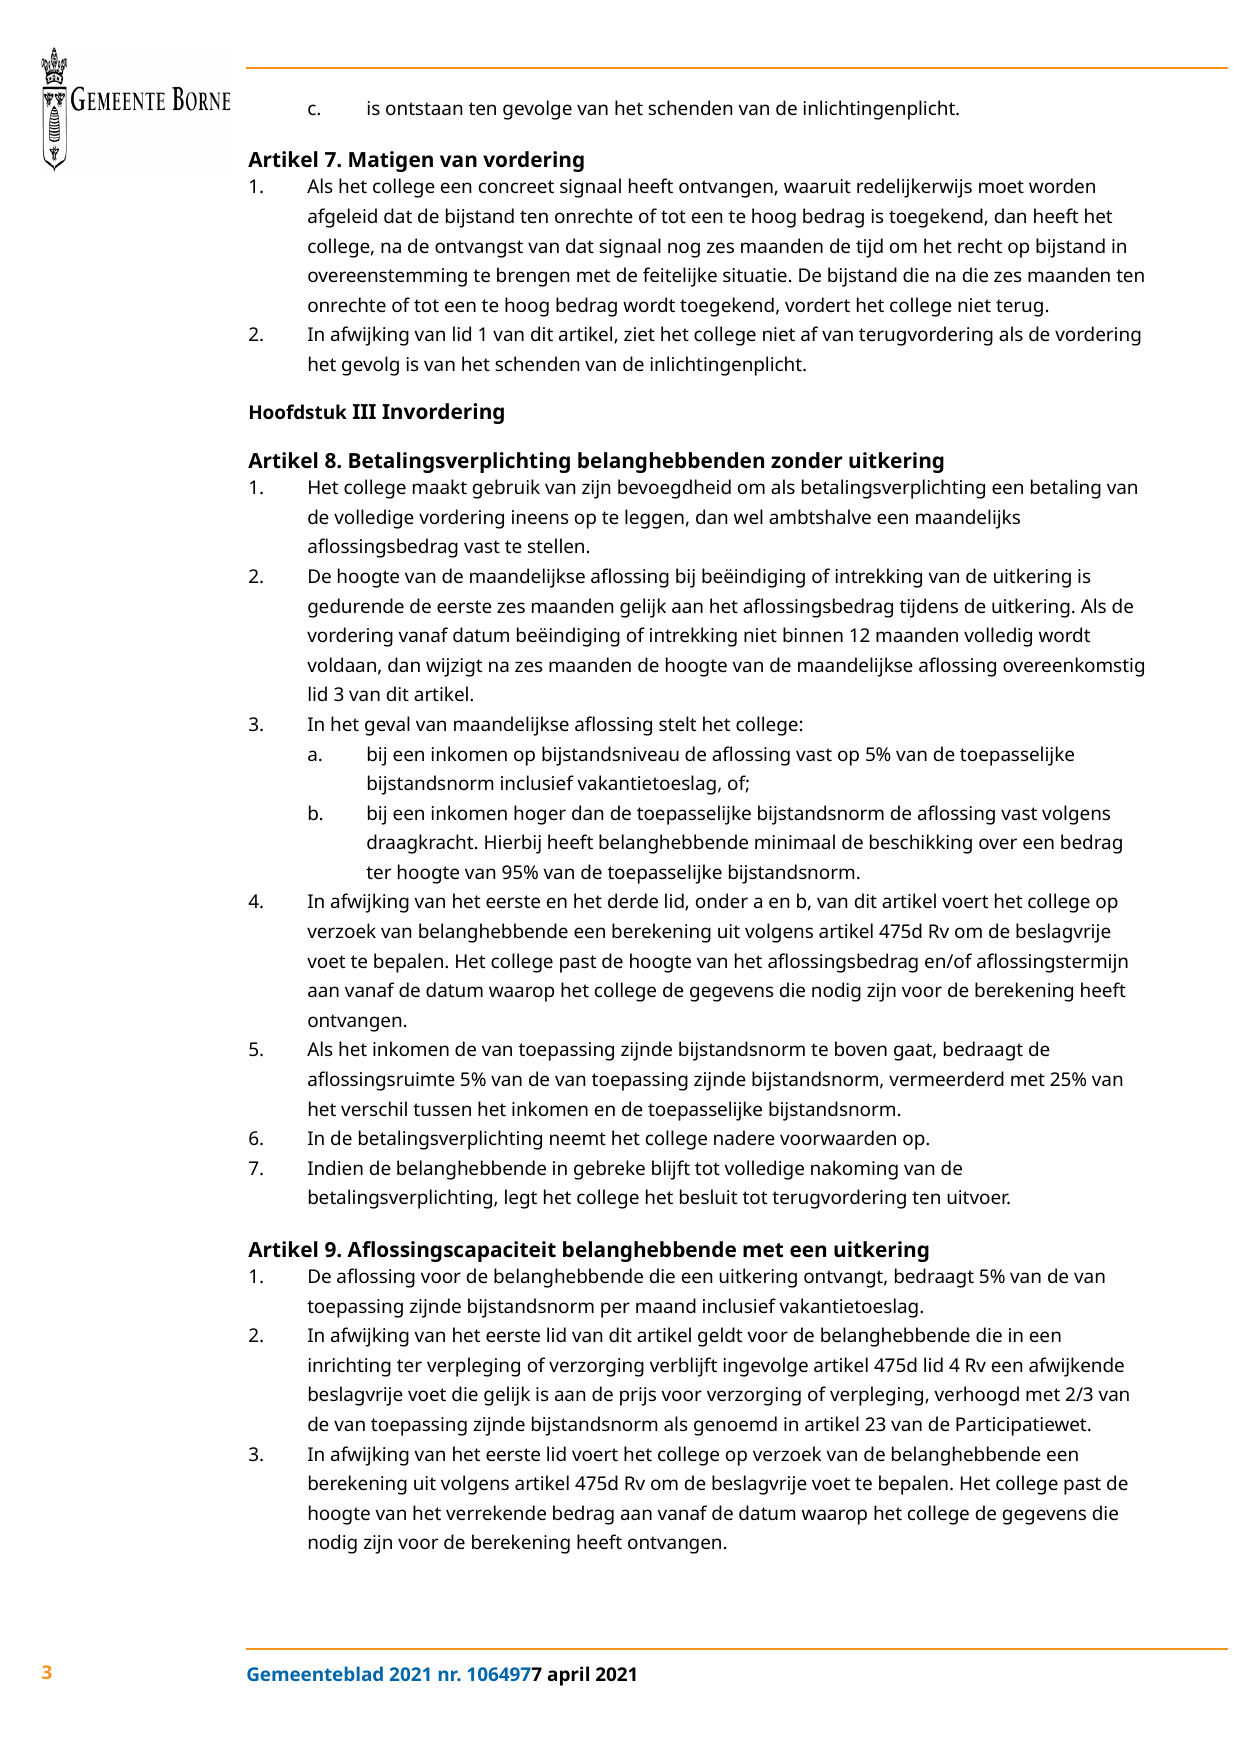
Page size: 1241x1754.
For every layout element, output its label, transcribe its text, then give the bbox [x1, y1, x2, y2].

list is ontstaan ten gevolge van het schenden van de inlichtingenplicht. [307, 95, 1152, 121]
list In afwijking van het eerste en het derde lid, onder a en b, van dit artikel voert het college op verzoek van belanghebbende een berekening uit volgens artikel 475d Rv om de beslagvrije voet te bepalen. Het college past de hoogte van het aflossingsbedrag en/of aflossingstermijn aan vanaf de datum waarop het college de gegevens die nodig zijn voor de berekening heeft ontvangen. [248, 889, 1152, 1033]
list Als het college een concreet signaal heeft ontvangen, waaruit redelijkerwijs moet worden afgeleid dat de bijstand ten onrechte of tot een te hoog bedrag is toegekend, dan heeft het college, na de ontvangst van dat signaal nog zes maanden de tijd om het recht op bijstand in overeenstemming te brengen met de feitelijke situatie. De bijstand die na die zes maanden ten onrechte of tot een te hoog bedrag wordt toegekend, vordert het college niet terug. [248, 174, 1152, 318]
list In afwijking van lid 1 van dit artikel, ziet het college niet af van terugvordering als de vordering het gevolg is van het schenden van de inlichtingenplicht. [248, 322, 1152, 377]
list In het geval van maandelijkse aflossing stelt het college: [248, 711, 1152, 737]
text Hoofdstuk III Invordering [248, 397, 1152, 425]
list Als het inkomen de van toepassing zijnde bijstandsnorm te boven gaat, bedraagt de aflossingsruimte 5% van de van toepassing zijnde bijstandsnorm, vermeerderd met 25% van het verschil tussen het inkomen en de toepasselijke bijstandsnorm. [248, 1037, 1152, 1121]
list In afwijking van het eerste lid voert het college op verzoek van de belanghebbende een berekening uit volgens artikel 475d Rv om de beslagvrije voet te bepalen. Het college past de hoogte van het verrekende bedrag aan vanaf de datum waarop het college de gegevens die nodig zijn voor de berekening heeft ontvangen. [248, 1441, 1152, 1555]
text Artikel 9. Aflossingscapaciteit belanghebbende met een uitkering [248, 1235, 1152, 1263]
text Artikel 7. Matigen van vordering [248, 145, 1152, 174]
list De aflossing voor de belanghebbende die een uitkering ontvangt, bedraagt 5% van de van toepassing zijnde bijstandsnorm per maand inclusief vakantietoeslag. [248, 1263, 1152, 1319]
list Indien de belanghebbende in gebreke blijft tot volledige nakoming van de betalingsverplichting, legt het college het besluit tot terugvordering ten uitvoer. [248, 1155, 1152, 1210]
text Artikel 8. Betalingsverplichting belanghebbenden zonder uitkering [248, 446, 1152, 474]
list De hoogte van de maandelijkse aflossing bij beëindiging of intrekking van de uitkering is gedurende de eerste zes maanden gelijk aan het aflossingsbedrag tijdens de uitkering. Als de vordering vanaf datum beëindiging of intrekking niet binnen 12 maanden volledig wordt voldaan, dan wijzigt na zes maanden de hoogte van de maandelijkse aflossing overeenkomstig lid 3 van dit artikel. [248, 563, 1152, 707]
list In afwijking van het eerste lid van dit artikel geldt voor de belanghebbende die in een inrichting ter verpleging of verzorging verblijft ingevolge artikel 475d lid 4 Rv een afwijkende beslagvrije voet die gelijk is aan de prijs voor verzorging of verpleging, verhoogd met 2/3 van de van toepassing zijnde bijstandsnorm als genoemd in artikel 23 van de Participatiewet. [248, 1322, 1152, 1437]
list bij een inkomen op bijstandsniveau de aflossing vast op 5% van de toepasselijke bijstandsnorm inclusief vakantietoeslag, of; [307, 741, 1152, 796]
picture [41, 47, 231, 172]
list In de betalingsverplichting neemt het college nadere voorwaarden op. [248, 1125, 1152, 1151]
list Het college maakt gebruik van zijn bevoegdheid om als betalingsverplichting een betaling van de volledige vordering ineens op te leggen, dan wel ambtshalve een maandelijks aflossingsbedrag vast te stellen. [248, 474, 1152, 559]
list bij een inkomen hoger dan de toepasselijke bijstandsnorm de aflossing vast volgens draagkracht. Hierbij heeft belanghebbende minimaal de beschikking over een bedrag ter hoogte van 95% van de toepasselijke bijstandsnorm. [307, 800, 1152, 885]
